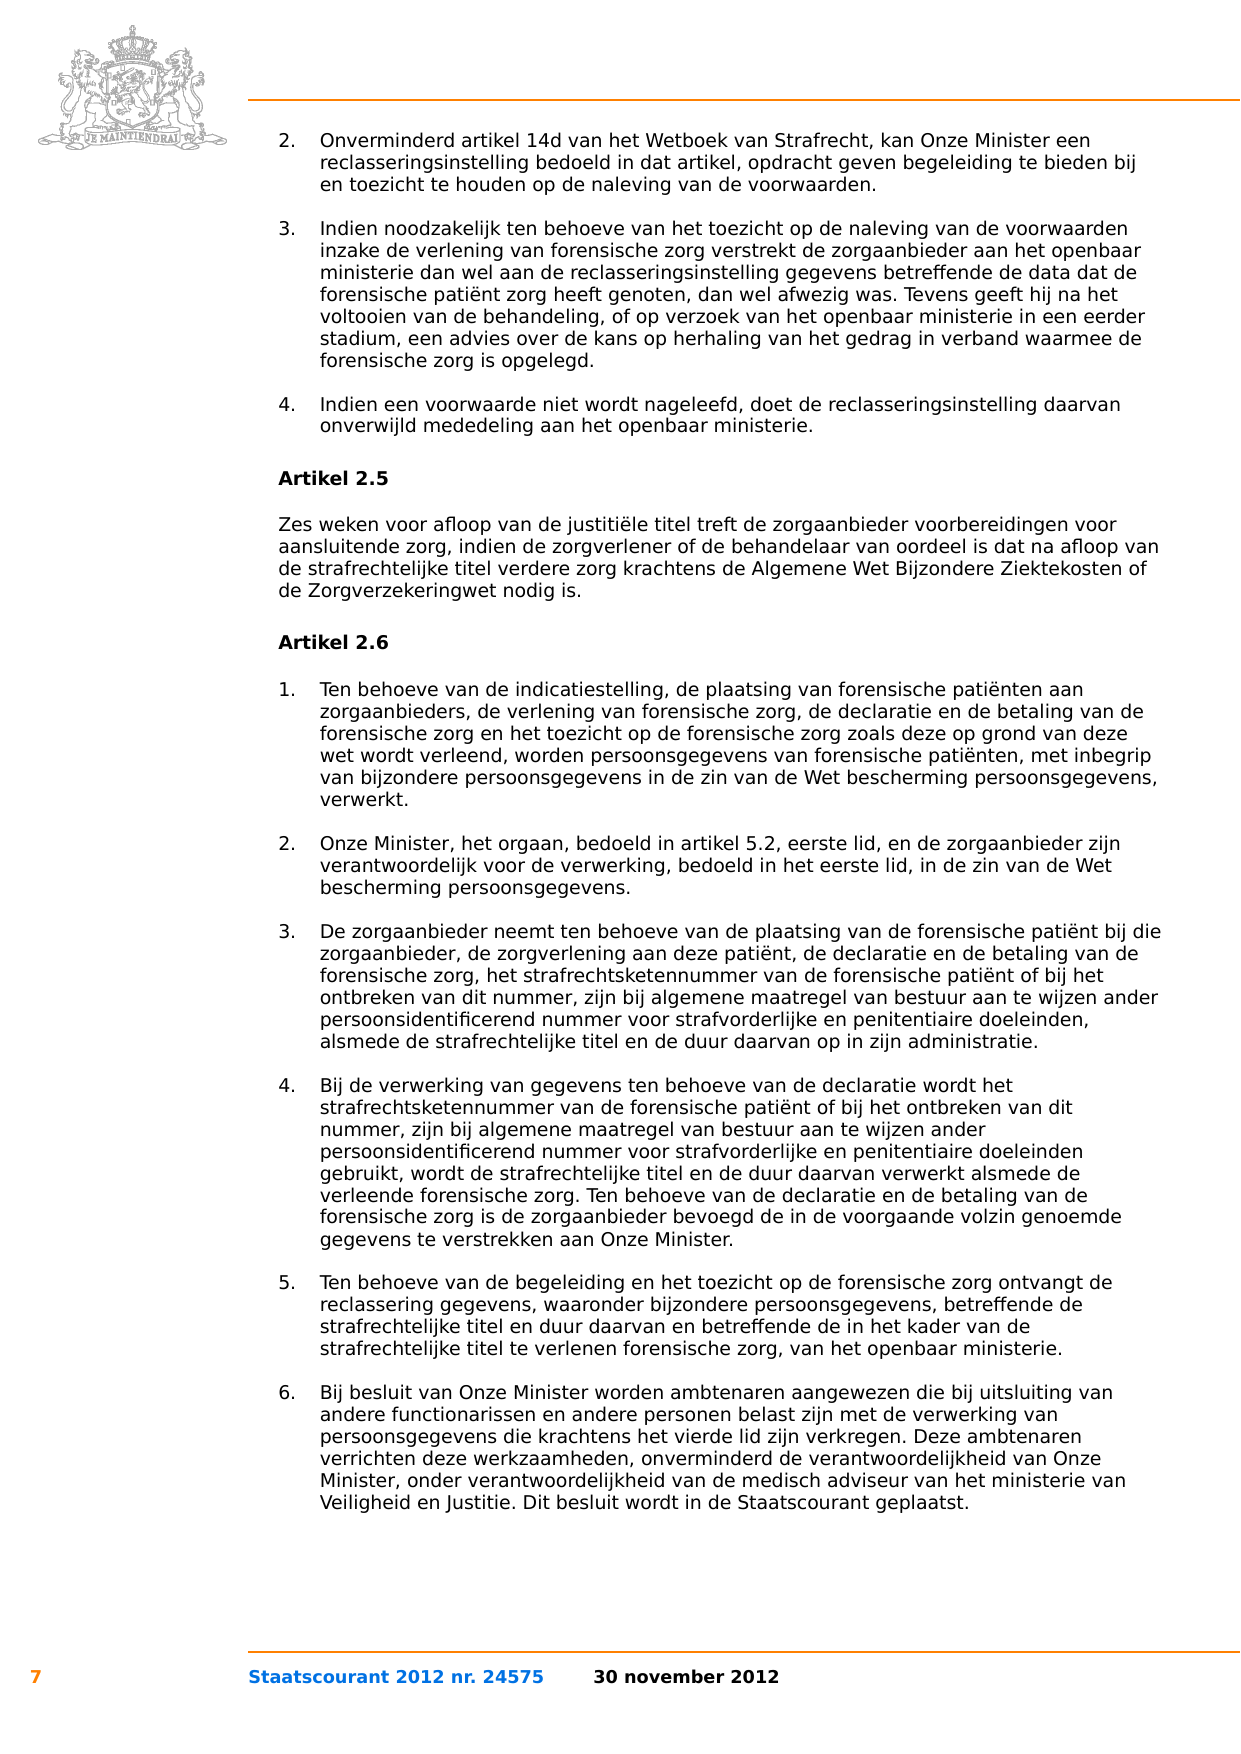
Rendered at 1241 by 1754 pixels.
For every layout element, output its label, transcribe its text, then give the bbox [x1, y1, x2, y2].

text 4. Indien een voorwaarde niet wordt nageleefd, doet de reclasseringsinstelling daarvan onverwijld mededeling aan het openbaar ministerie. [278, 393, 1163, 437]
text 2. Onverminderd artikel 14d van het Wetboek van Strafrecht, kan Onze Minister een reclasseringsinstelling bedoeld in dat artikel, opdracht geven begeleiding te bieden bij en toezicht te houden op de naleving van de voorwaarden. [278, 130, 1163, 196]
text 6. Bij besluit van Onze Minister worden ambtenaren aangewezen die bij uitsluiting van andere functionarissen en andere personen belast zijn met de verwerking van persoonsgegevens die krachtens het vierde lid zijn verkregen. Deze ambtenaren verrichten deze werkzaamheden, onverminderd de verantwoordelijkheid van Onze Minister, onder verantwoordelijkheid van de medisch adviseur van het ministerie van Veiligheid en Justitie. Dit besluit wordt in de Staatscourant geplaatst. [278, 1382, 1163, 1514]
picture [38, 25, 227, 150]
text 5. Ten behoeve van de begeleiding en het toezicht op de forensische zorg ontvangt de reclassering gegevens, waaronder bijzondere persoonsgegevens, betreffende de strafrechtelijke titel en duur daarvan en betreffende de in het kader van de strafrechtelijke titel te verlenen forensische zorg, van het openbaar ministerie. [278, 1272, 1163, 1360]
text 3. Indien noodzakelijk ten behoeve van het toezicht op de naleving van de voorwaarden inzake de verlening van forensische zorg verstrekt de zorgaanbieder aan het openbaar ministerie dan wel aan de reclasseringsinstelling gegevens betreffende de data dat de forensische patiënt zorg heeft genoten, dan wel afwezig was. Tevens geeft hij na het voltooien van de behandeling, of op verzoek van het openbaar ministerie in een eerder stadium, een advies over de kans op herhaling van het gedrag in verband waarmee de forensische zorg is opgelegd. [278, 218, 1163, 372]
text 2. Onze Minister, het orgaan, bedoeld in artikel 5.2, eerste lid, en de zorgaanbieder zijn verantwoordelijk voor de verwerking, bedoeld in het eerste lid, in de zin van de Wet bescherming persoonsgegevens. [278, 833, 1163, 899]
text 1. Ten behoeve van de indicatiestelling, de plaatsing van forensische patiënten aan zorgaanbieders, de verlening van forensische zorg, de declaratie en de betaling van de forensische zorg en het toezicht op de forensische zorg zoals deze op grond van deze wet wordt verleend, worden persoonsgegevens van forensische patiënten, met inbegrip van bijzondere persoonsgegevens in de zin van de Wet bescherming persoonsgegevens, verwerkt. [278, 679, 1163, 811]
text 4. Bij de verwerking van gegevens ten behoeve van de declaratie wordt het strafrechtsketennummer van de forensische patiënt of bij het ontbreken van dit nummer, zijn bij algemene maatregel van bestuur aan te wijzen ander persoonsidentificerend nummer voor strafvorderlijke en penitentiaire doeleinden gebruikt, wordt de strafrechtelijke titel en de duur daarvan verwerkt alsmede de verleende forensische zorg. Ten behoeve van de declaratie en de betaling van de forensische zorg is de zorgaanbieder bevoegd de in de voorgaande volzin genoemde gegevens te verstrekken aan Onze Minister. [278, 1074, 1163, 1250]
subtitle Artikel 2.5 [278, 467, 1163, 489]
text 3. De zorgaanbieder neemt ten behoeve van de plaatsing van de forensische patiënt bij die zorgaanbieder, de zorgverlening aan deze patiënt, de declaratie en de betaling van de forensische zorg, het strafrechtsketennummer van de forensische patiënt of bij het ontbreken van dit nummer, zijn bij algemene maatregel van bestuur aan te wijzen ander persoonsidentificerend nummer voor strafvorderlijke en penitentiaire doeleinden, alsmede de strafrechtelijke titel en de duur daarvan op in zijn administratie. [278, 921, 1163, 1053]
subtitle Artikel 2.6 [278, 632, 1163, 654]
text Zes weken voor afloop van de justitiële titel treft de zorgaanbieder voorbereidingen voor aansluitende zorg, indien de zorgverlener of de behandelaar van oordeel is dat na afloop van de strafrechtelijke titel verdere zorg krachtens de Algemene Wet Bijzondere Ziektekosten of de Zorgverzekeringwet nodig is. [278, 514, 1163, 602]
